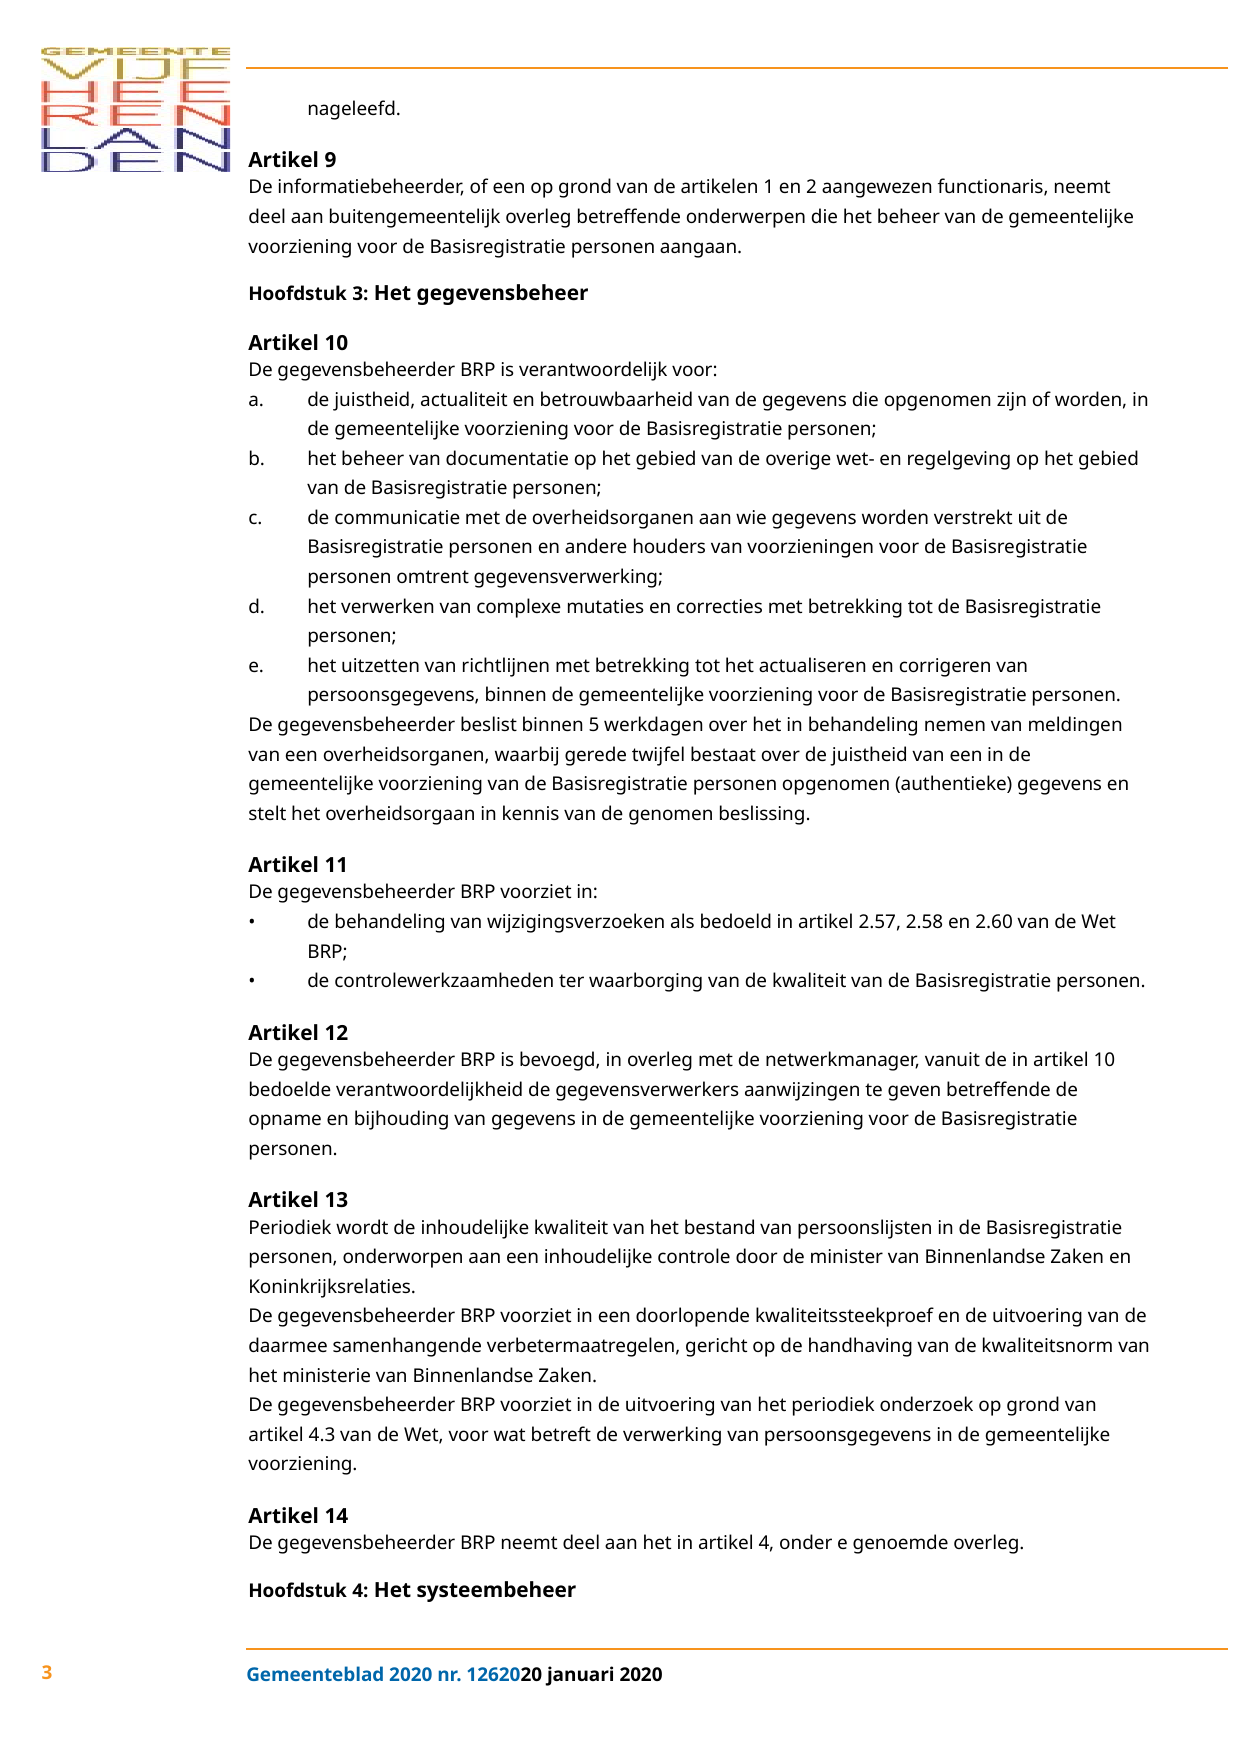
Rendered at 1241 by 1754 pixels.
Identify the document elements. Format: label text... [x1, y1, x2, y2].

text Artikel 11 [248, 850, 1152, 879]
text Artikel 13 [248, 1186, 1152, 1214]
text Artikel 12 [248, 1018, 1152, 1046]
list nageleefd. [248, 95, 1152, 121]
list het beheer van documentatie op het gebied van de overige wet- en regelgeving op het gebied van de Basisregistratie personen; [248, 445, 1152, 500]
text Periodiek wordt de inhoudelijke kwaliteit van het bestand van persoonslijsten in de Basisregistratie personen, onderworpen aan een inhoudelijke controle door de minister van Binnenlandse Zaken en Koninkrijksrelaties. [248, 1214, 1152, 1299]
list de behandeling van wijzigingsverzoeken als bedoeld in artikel 2.57, 2.58 en 2.60 van de Wet BRP; [248, 908, 1152, 964]
list de controlewerkzaamheden ter waarborging van de kwaliteit van de Basisregistratie personen. [248, 967, 1152, 993]
text Hoofdstuk 3: Het gegevensbeheer [248, 278, 1152, 307]
list de juistheid, actualiteit en betrouwbaarheid van de gegevens die opgenomen zijn of worden, in de gemeentelijke voorziening voor de Basisregistratie personen; [248, 386, 1152, 441]
text De informatiebeheerder, of een op grond van de artikelen 1 en 2 aangewezen functionaris, neemt deel aan buitengemeentelijk overleg betreffende onderwerpen die het beheer van de gemeentelijke voorziening voor de Basisregistratie personen aangaan. [248, 174, 1152, 258]
list het uitzetten van richtlijnen met betrekking tot het actualiseren en corrigeren van persoonsgegevens, binnen de gemeentelijke voorziening voor de Basisregistratie personen. [248, 652, 1152, 707]
text De gegevensbeheerder BRP is verantwoordelijk voor: [248, 356, 1152, 382]
text De gegevensbeheerder BRP voorziet in een doorlopende kwaliteitssteekproef en de uitvoering van de daarmee samenhangende verbetermaatregelen, gericht op de handhaving van de kwaliteitsnorm van het ministerie van Binnenlandse Zaken. [248, 1303, 1152, 1388]
list het verwerken van complexe mutaties en correcties met betrekking tot de Basisregistratie personen; [248, 593, 1152, 648]
text Artikel 14 [248, 1501, 1152, 1529]
text De gegevensbeheerder BRP is bevoegd, in overleg met de netwerkmanager, vanuit de in artikel 10 bedoelde verantwoordelijkheid de gegevensverwerkers aanwijzingen te geven betreffende de opname en bijhouding van gegevens in de gemeentelijke voorziening voor de Basisregistratie personen. [248, 1046, 1152, 1161]
text Artikel 9 [248, 145, 1152, 174]
text De gegevensbeheerder BRP neemt deel aan het in artikel 4, onder e genoemde overleg. [248, 1529, 1152, 1555]
picture [41, 47, 231, 172]
text De gegevensbeheerder BRP voorziet in de uitvoering van het periodiek onderzoek op grond van artikel 4.3 van de Wet, voor wat betreft de verwerking van persoonsgegevens in de gemeentelijke voorziening. [248, 1391, 1152, 1476]
text De gegevensbeheerder beslist binnen 5 werkdagen over het in behandeling nemen van meldingen van een overheidsorganen, waarbij gerede twijfel bestaat over de juistheid van een in de gemeentelijke voorziening van de Basisregistratie personen opgenomen (authentieke) gegevens en stelt het overheidsorgaan in kennis van de genomen beslissing. [248, 711, 1152, 826]
list de communicatie met de overheidsorganen aan wie gegevens worden verstrekt uit de Basisregistratie personen en andere houders van voorzieningen voor de Basisregistratie personen omtrent gegevensverwerking; [248, 504, 1152, 589]
text Hoofdstuk 4: Het systeembeheer [248, 1575, 1152, 1603]
text De gegevensbeheerder BRP voorziet in: [248, 879, 1152, 904]
text Artikel 10 [248, 328, 1152, 356]
